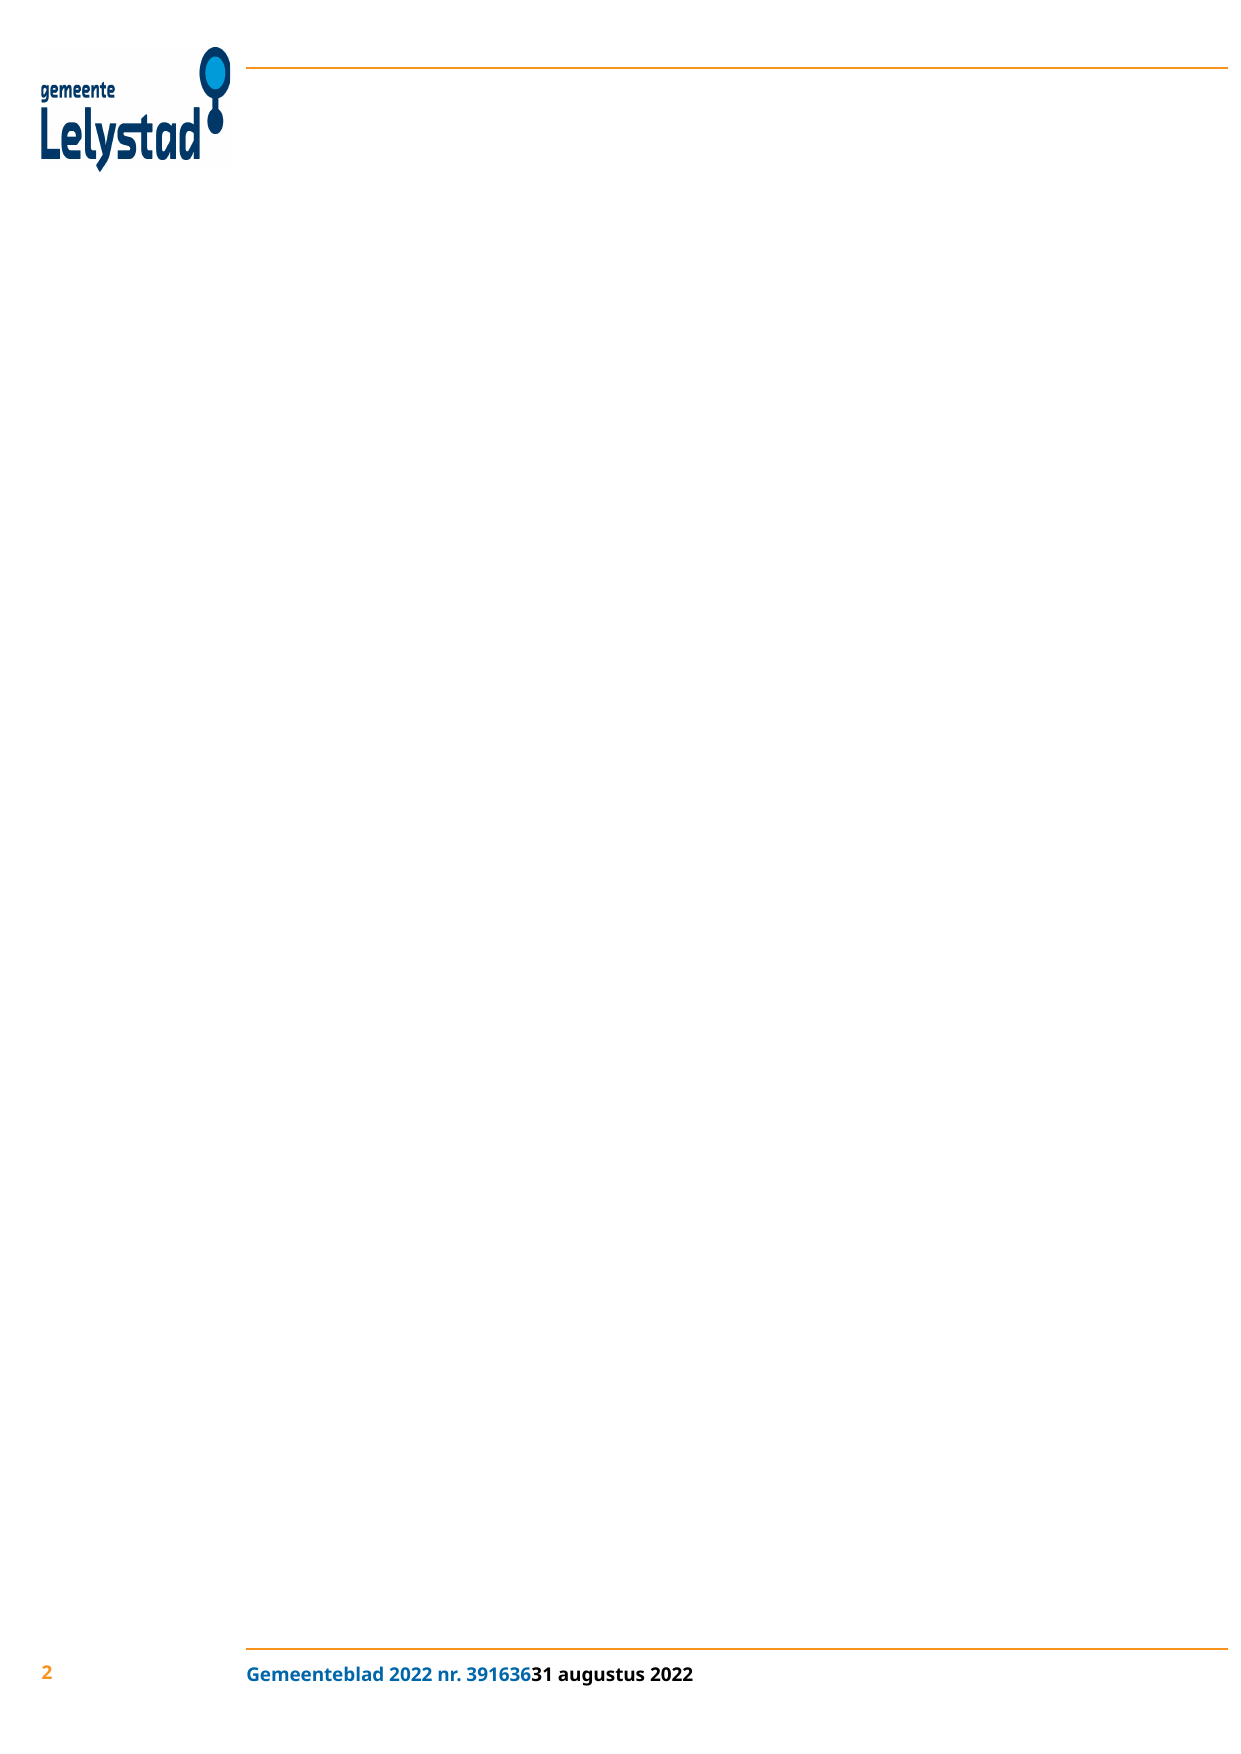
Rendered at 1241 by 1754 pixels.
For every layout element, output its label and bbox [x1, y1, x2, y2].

picture [41, 47, 231, 172]
